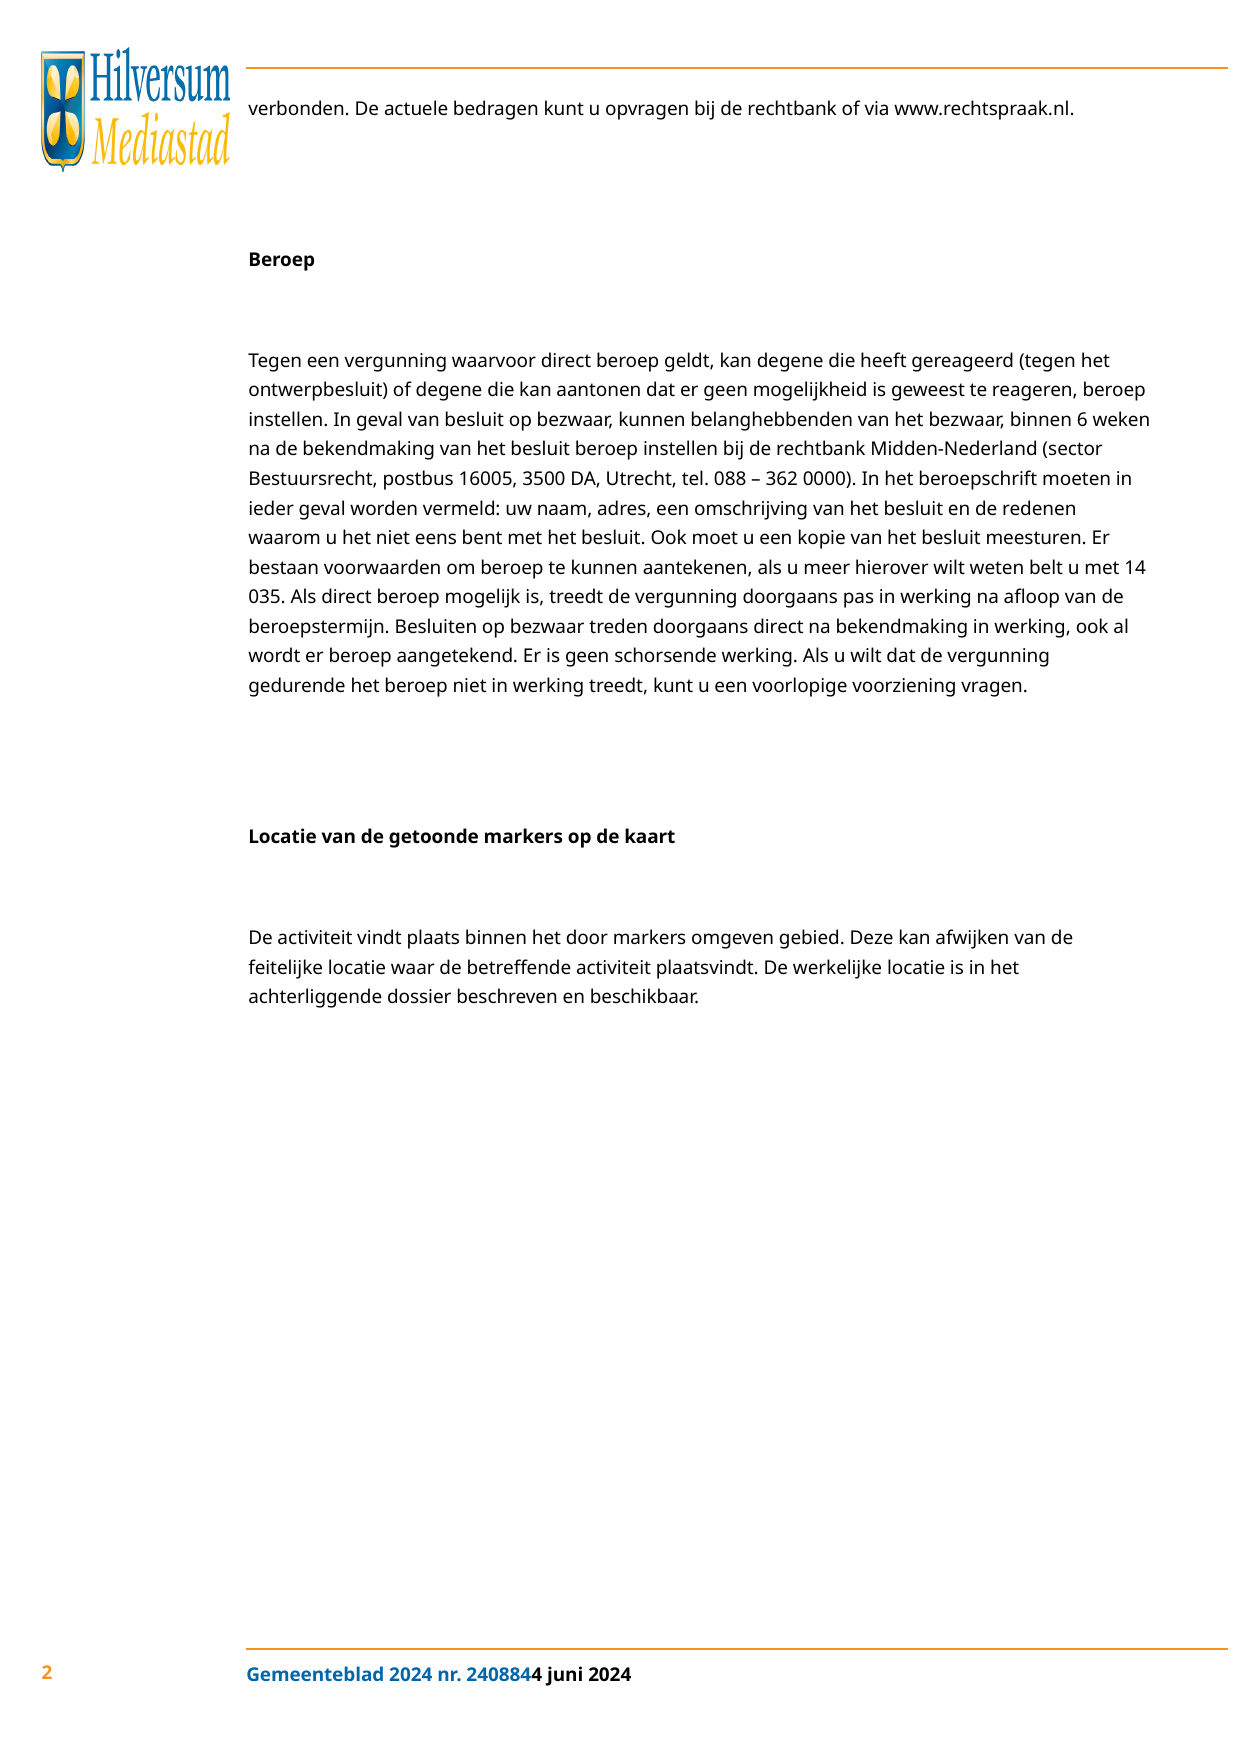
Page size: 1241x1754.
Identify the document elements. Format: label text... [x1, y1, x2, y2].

text verbonden. De actuele bedragen kunt u opvragen bij de rechtbank of via www.rechtspraak.nl. [248, 95, 1152, 121]
text Tegen een vergunning waarvoor direct beroep geldt, kan degene die heeft gereageerd (tegen het ontwerpbesluit) of degene die kan aantonen dat er geen mogelijkheid is geweest te reageren, beroep instellen. In geval van besluit op bezwaar, kunnen belanghebbenden van het bezwaar, binnen 6 weken na de bekendmaking van het besluit beroep instellen bij de rechtbank Midden-Nederland (sector Bestuursrecht, postbus 16005, 3500 DA, Utrecht, tel. 088 – 362 0000). In het beroepschrift moeten in ieder geval worden vermeld: uw naam, adres, een omschrijving van het besluit en de redenen waarom u het niet eens bent met het besluit. Ook moet u een kopie van het besluit meesturen. Er bestaan voorwaarden om beroep te kunnen aantekenen, als u meer hierover wilt weten belt u met 14 035. Als direct beroep mogelijk is, treedt de vergunning doorgaans pas in werking na afloop van de beroepstermijn. Besluiten op bezwaar treden doorgaans direct na bekendmaking in werking, ook al wordt er beroep aangetekend. Er is geen schorsende werking. Als u wilt dat de vergunning gedurende het beroep niet in werking treedt, kunt u een voorlopige voorziening vragen. [248, 347, 1152, 698]
text De activiteit vindt plaats binnen het door markers omgeven gebied. Deze kan afwijken van de feitelijke locatie waar de betreffende activiteit plaatsvindt. De werkelijke locatie is in het achterliggende dossier beschreven en beschikbaar. [248, 924, 1152, 1009]
text Locatie van de getoonde markers op de kaart [248, 823, 1152, 849]
text Beroep [248, 246, 1152, 272]
picture [41, 47, 231, 172]
